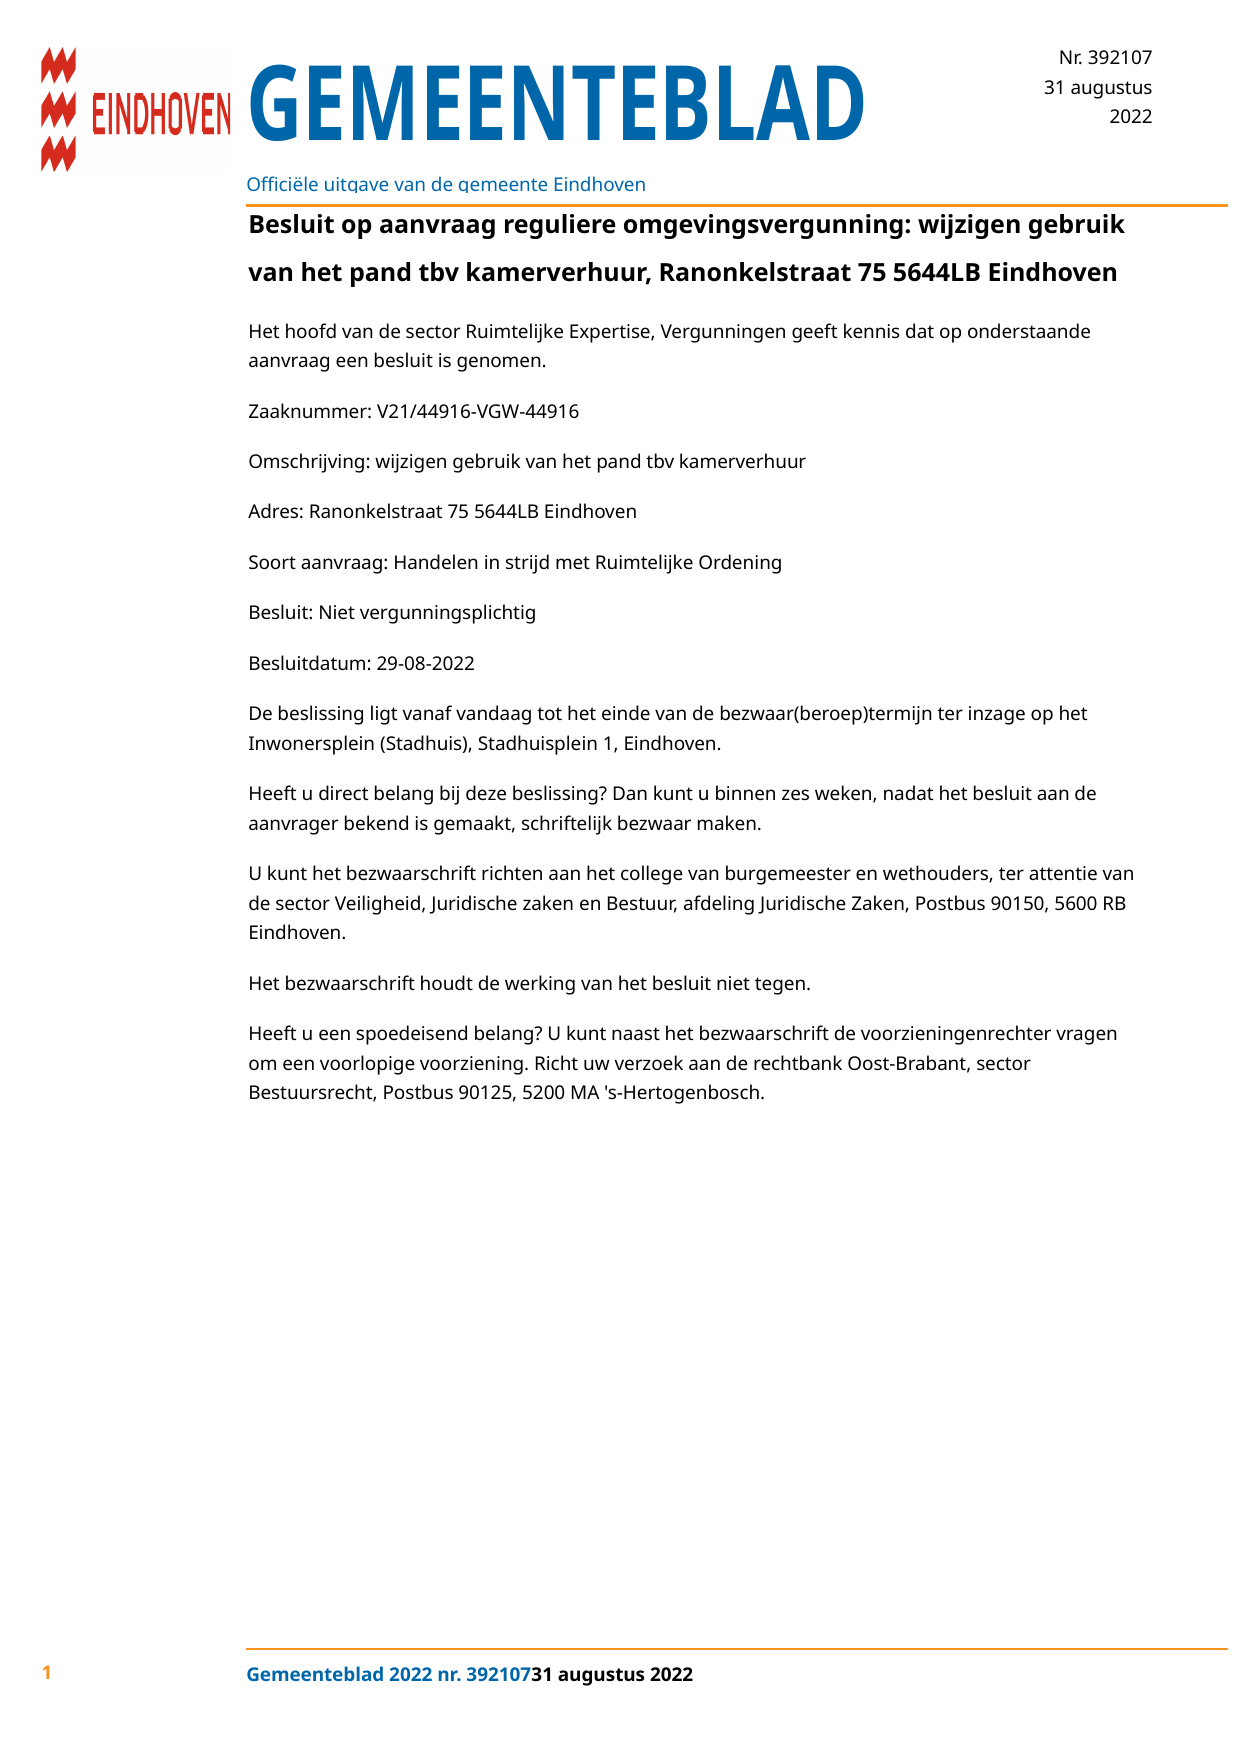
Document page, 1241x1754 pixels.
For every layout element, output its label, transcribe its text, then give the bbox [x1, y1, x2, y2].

text Besluit: Niet vergunningsplichtig [248, 599, 1152, 625]
text Heeft u direct belang bij deze beslissing? Dan kunt u binnen zes weken, nadat het besluit aan de aanvrager bekend is gemaakt, schriftelijk bezwaar maken. [248, 780, 1152, 836]
text Besluit op aanvraag reguliere omgevingsvergunning: wijzigen gebruik van het pand tbv kamerverhuur, Ranonkelstraat 75 5644LB Eindhoven [248, 207, 1152, 288]
text Heeft u een spoedeisend belang? U kunt naast het bezwaarschrift de voorzieningenrechter vragen om een voorlopige voorziening. Richt uw verzoek aan de rechtbank Oost-Brabant, sector Bestuursrecht, Postbus 90125, 5200 MA 's-Hertogenbosch. [248, 1020, 1152, 1105]
text Het hoofd van de sector Ruimtelijke Expertise, Vergunningen geeft kennis dat op onderstaande aanvraag een besluit is genomen. [248, 318, 1152, 373]
text Soort aanvraag: Handelen in strijd met Ruimtelijke Ordening [248, 549, 1152, 575]
text Besluitdatum: 29-08-2022 [248, 650, 1152, 676]
text U kunt het bezwaarschrift richten aan het college van burgemeester en wethouders, ter attentie van de sector Veiligheid, Juridische zaken en Bestuur, afdeling Juridische Zaken, Postbus 90150, 5600 RB Eindhoven. [248, 860, 1152, 945]
text De beslissing ligt vanaf vandaag tot het einde van de bezwaar(beroep)termijn ter inzage op het Inwonersplein (Stadhuis), Stadhuisplein 1, Eindhoven. [248, 700, 1152, 756]
text Adres: Ranonkelstraat 75 5644LB Eindhoven [248, 499, 1152, 524]
text Omschrijving: wijzigen gebruik van het pand tbv kamerverhuur [248, 448, 1152, 474]
text Het bezwaarschrift houdt de werking van het besluit niet tegen. [248, 970, 1152, 996]
text Zaaknummer: V21/44916-VGW-44916 [248, 398, 1152, 424]
picture [41, 47, 231, 172]
